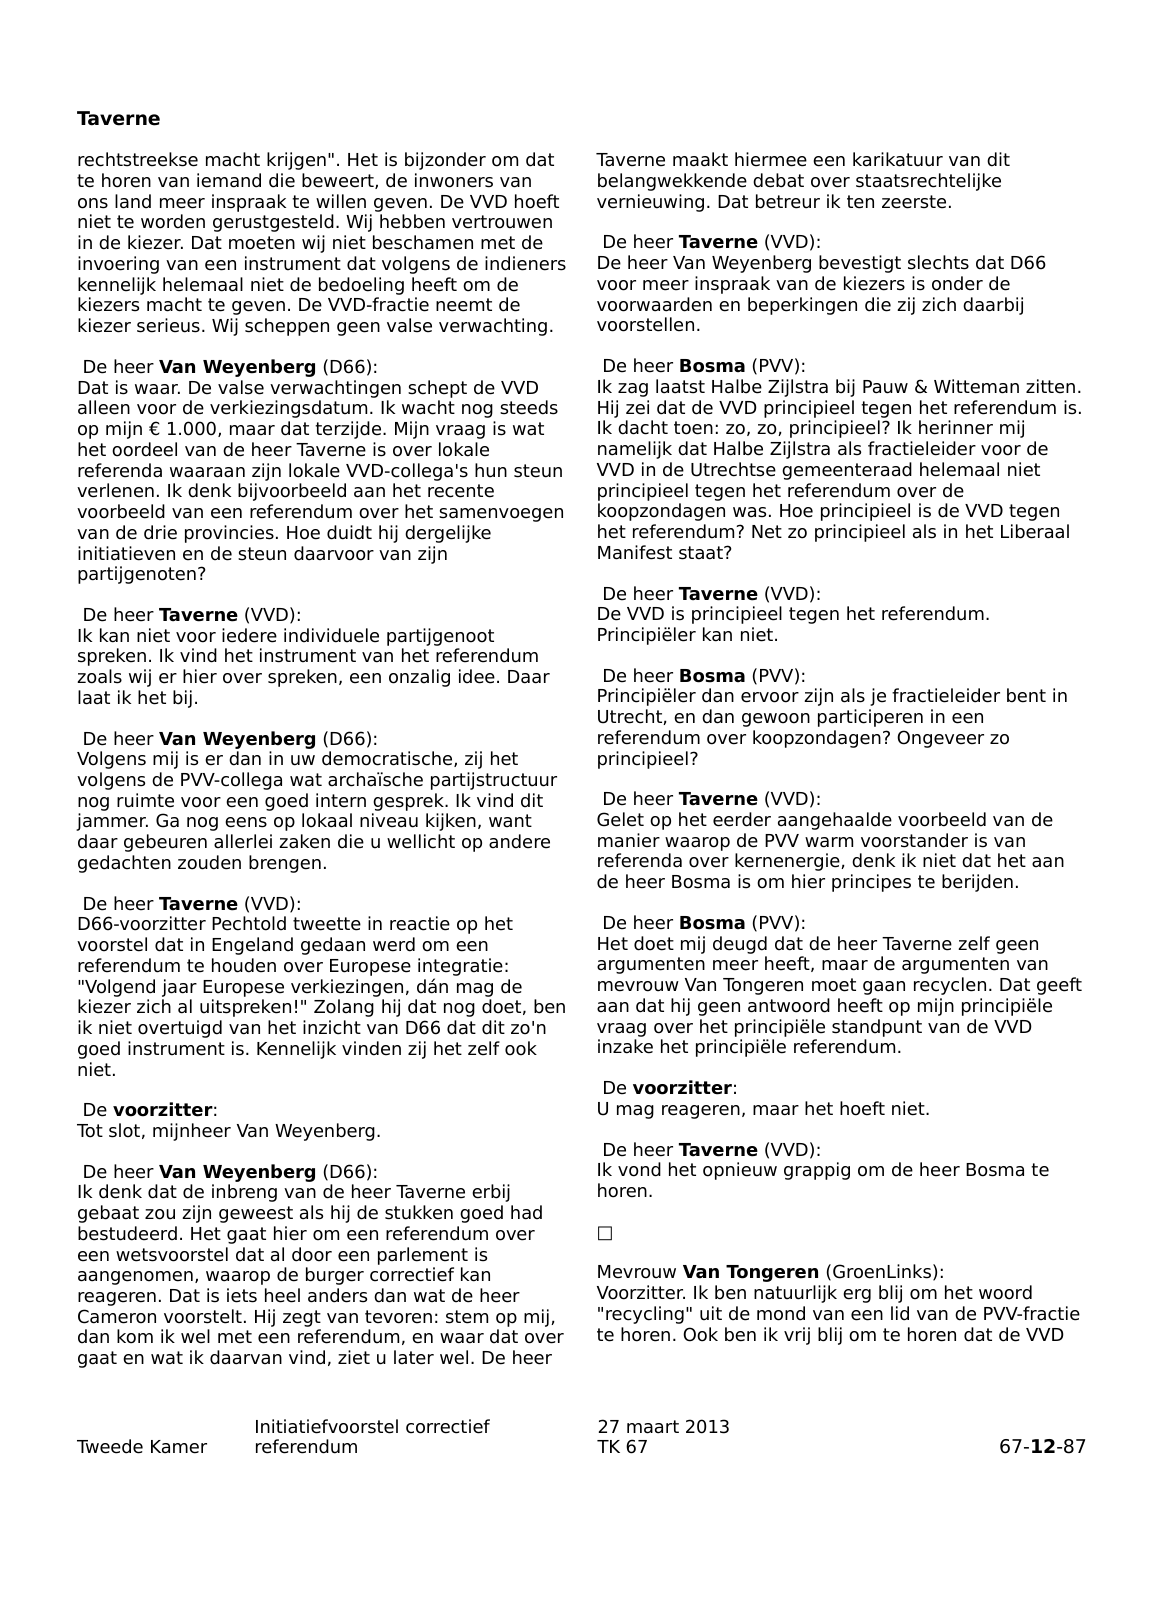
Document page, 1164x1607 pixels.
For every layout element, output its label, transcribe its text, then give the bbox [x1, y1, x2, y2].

text Voorzitter. Ik ben natuurlijk erg blij om het woord "recycling" uit de mond van een lid van de PVV-fractie te horen. Ook ben ik vrij blij om te horen dat de VVD [596, 1283, 1087, 1345]
text □ [596, 1222, 1087, 1242]
text Ik kan niet voor iedere individuele partijgenoot spreken. Ik vind het instrument van het referendum zoals wij er hier over spreken, een onzalig idee. Daar laat ik het bij. [77, 626, 567, 708]
text De heer Taverne (VVD): [77, 893, 567, 914]
text Principiëler dan ervoor zijn als je fractieleider bent in Utrecht, en dan gewoon participeren in een referendum over koopzondagen? Ongeveer zo principieel? [596, 686, 1087, 769]
text De heer Taverne (VVD): [596, 583, 1087, 604]
text Ik denk dat de inbreng van de heer Taverne erbij gebaat zou zijn geweest als hij de stukken goed had bestudeerd. Het gaat hier om een referendum over een wetsvoorstel dat al door een parlement is aangenomen, waarop de burger correctief kan reageren. Dat is iets heel anders dan wat de heer Cameron voorstelt. Hij zegt van tevoren: stem op mij, dan kom ik wel met een referendum, en waar dat over gaat en wat ik daarvan vind, ziet u later wel. De heer [77, 1182, 567, 1369]
text De heer Bosma (PVV): [596, 666, 1087, 686]
text De heer Taverne (VVD): [596, 789, 1087, 810]
text De heer Van Weyenberg bevestigt slechts dat D66 voor meer inspraak van de kiezers is onder de voorwaarden en beperkingen die zij zich daarbij voorstellen. [596, 253, 1087, 336]
text De heer Van Weyenberg (D66): [77, 357, 567, 377]
text De heer Taverne (VVD): [596, 1139, 1087, 1160]
text Dat is waar. De valse verwachtingen schept de VVD alleen voor de verkiezingsdatum. Ik wacht nog steeds op mijn € 1.000, maar dat terzijde. Mijn vraag is wat het oordeel van de heer Taverne is over lokale referenda waaraan zijn lokale VVD-collega's hun steun verlenen. Ik denk bijvoorbeeld aan het recente voorbeeld van een referendum over het samenvoegen van de drie provincies. Hoe duidt hij dergelijke initiatieven en de steun daarvoor van zijn partijgenoten? [77, 377, 567, 585]
text Ik vond het opnieuw grappig om de heer Bosma te horen. [596, 1160, 1087, 1202]
text De voorzitter: [596, 1078, 1087, 1099]
text Ik zag laatst Halbe Zijlstra bij Pauw & Witteman zitten. Hij zei dat de VVD principieel tegen het referendum is. Ik dacht toen: zo, zo, principieel? Ik herinner mij namelijk dat Halbe Zijlstra als fractieleider voor de VVD in de Utrechtse gemeenteraad helemaal niet principieel tegen het referendum over de koopzondagen was. Hoe principieel is de VVD tegen het referendum? Net zo principieel als in het Liberaal Manifest staat? [596, 377, 1087, 563]
text De heer Bosma (PVV): [596, 356, 1087, 377]
text U mag reageren, maar het hoeft niet. [596, 1099, 1087, 1119]
text De voorzitter: [77, 1100, 567, 1121]
text De heer Taverne (VVD): [77, 605, 567, 626]
text Het doet mij deugd dat de heer Taverne zelf geen argumenten meer heeft, maar de argumenten van mevrouw Van Tongeren moet gaan recyclen. Dat geeft aan dat hij geen antwoord heeft op mijn principiële vraag over het principiële standpunt van de VVD inzake het principiële referendum. [596, 933, 1087, 1058]
text Tot slot, mijnheer Van Weyenberg. [77, 1121, 567, 1142]
text Mevrouw Van Tongeren (GroenLinks): [596, 1262, 1087, 1283]
text rechtstreekse macht krijgen". Het is bijzonder om dat te horen van iemand die beweert, de inwoners van ons land meer inspraak te willen geven. De VVD hoeft niet te worden gerustgesteld. Wij hebben vertrouwen in de kiezer. Dat moeten wij niet beschamen met de invoering van een instrument dat volgens de indieners kennelijk helemaal niet de bedoeling heeft om de kiezers macht te geven. De VVD-fractie neemt de kiezer serieus. Wij scheppen geen valse verwachting. [77, 150, 567, 337]
text De heer Bosma (PVV): [596, 913, 1087, 933]
text De VVD is principieel tegen het referendum. Principiëler kan niet. [596, 604, 1087, 646]
text Volgens mij is er dan in uw democratische, zij het volgens de PVV-collega wat archaïsche partijstructuur nog ruimte voor een goed intern gesprek. Ik vind dit jammer. Ga nog eens op lokaal niveau kijken, want daar gebeuren allerlei zaken die u wellicht op andere gedachten zouden brengen. [77, 749, 567, 873]
text De heer Taverne (VVD): [596, 232, 1087, 253]
text De heer Van Weyenberg (D66): [77, 1162, 567, 1182]
text Gelet op het eerder aangehaalde voorbeeld van de manier waarop de PVV warm voorstander is van referenda over kernenergie, denk ik niet dat het aan de heer Bosma is om hier principes te berijden. [596, 810, 1087, 893]
text De heer Van Weyenberg (D66): [77, 728, 567, 749]
text Taverne maakt hiermee een karikatuur van dit belangwekkende debat over staatsrechtelijke vernieuwing. Dat betreur ik ten zeerste. [596, 150, 1087, 212]
text D66-voorzitter Pechtold tweette in reactie op het voorstel dat in Engeland gedaan werd om een referendum te houden over Europese integratie: "Volgend jaar Europese verkiezingen, dán mag de kiezer zich al uitspreken!" Zolang hij dat nog doet, ben ik niet overtuigd van het inzicht van D66 dat dit zo'n goed instrument is. Kennelijk vinden zij het zelf ook niet. [77, 914, 567, 1080]
